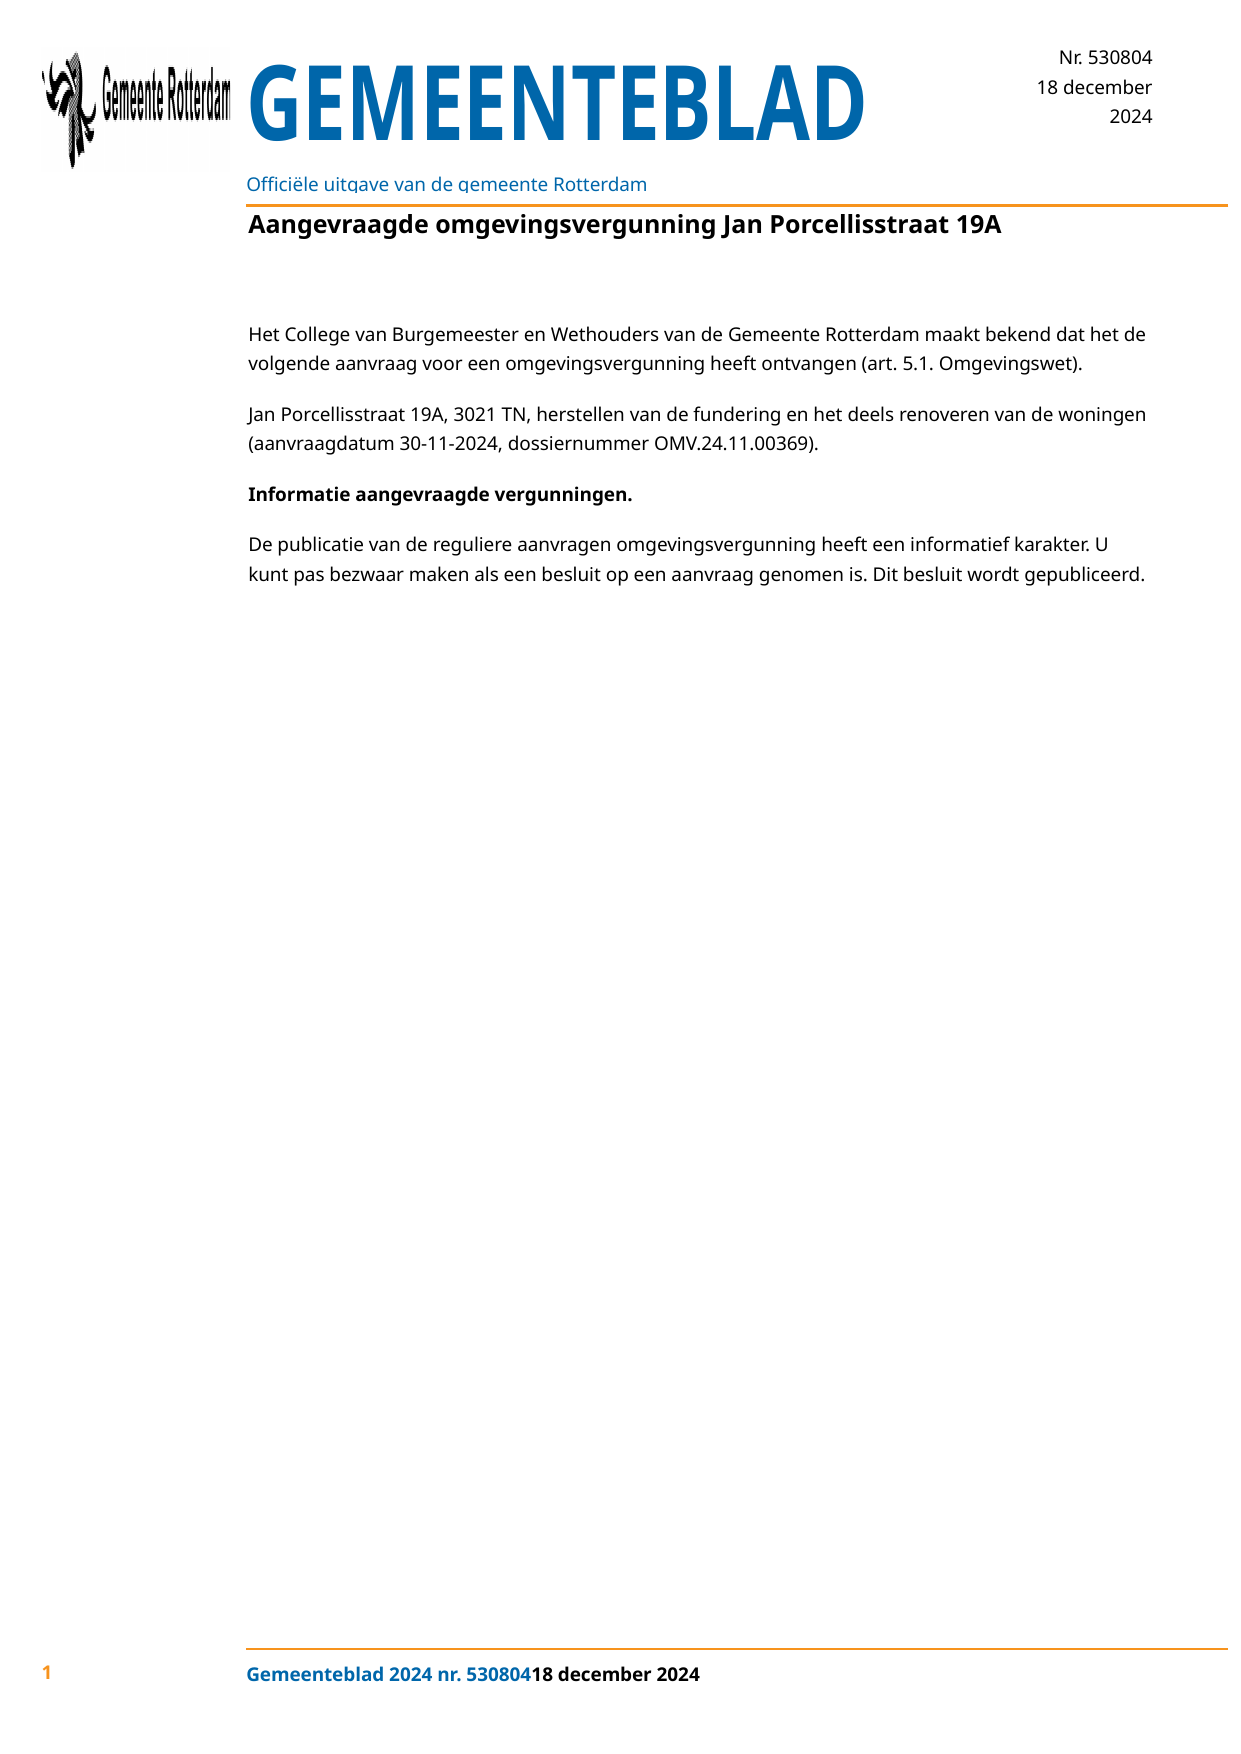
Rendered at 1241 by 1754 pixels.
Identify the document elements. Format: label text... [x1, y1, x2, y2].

text Jan Porcellisstraat 19A, 3021 TN, herstellen van de fundering en het deels renoveren van de woningen (aanvraagdatum 30-11-2024, dossiernummer OMV.24.11.00369). [248, 401, 1152, 456]
text Het College van Burgemeester en Wethouders van de Gemeente Rotterdam maakt bekend dat het de volgende aanvraag voor een omgevingsvergunning heeft ontvangen (art. 5.1. Omgevingswet). [248, 321, 1152, 376]
text De publicatie van de reguliere aanvragen omgevingsvergunning heeft een informatief karakter. U kunt pas bezwaar maken als een besluit op een aanvraag genomen is. Dit besluit wordt gepubliceerd. [248, 531, 1152, 586]
text Aangevraagde omgevingsvergunning Jan Porcellisstraat 19A [248, 207, 1152, 241]
picture [41, 47, 231, 172]
text Informatie aangevraagde vergunningen. [248, 481, 1152, 506]
